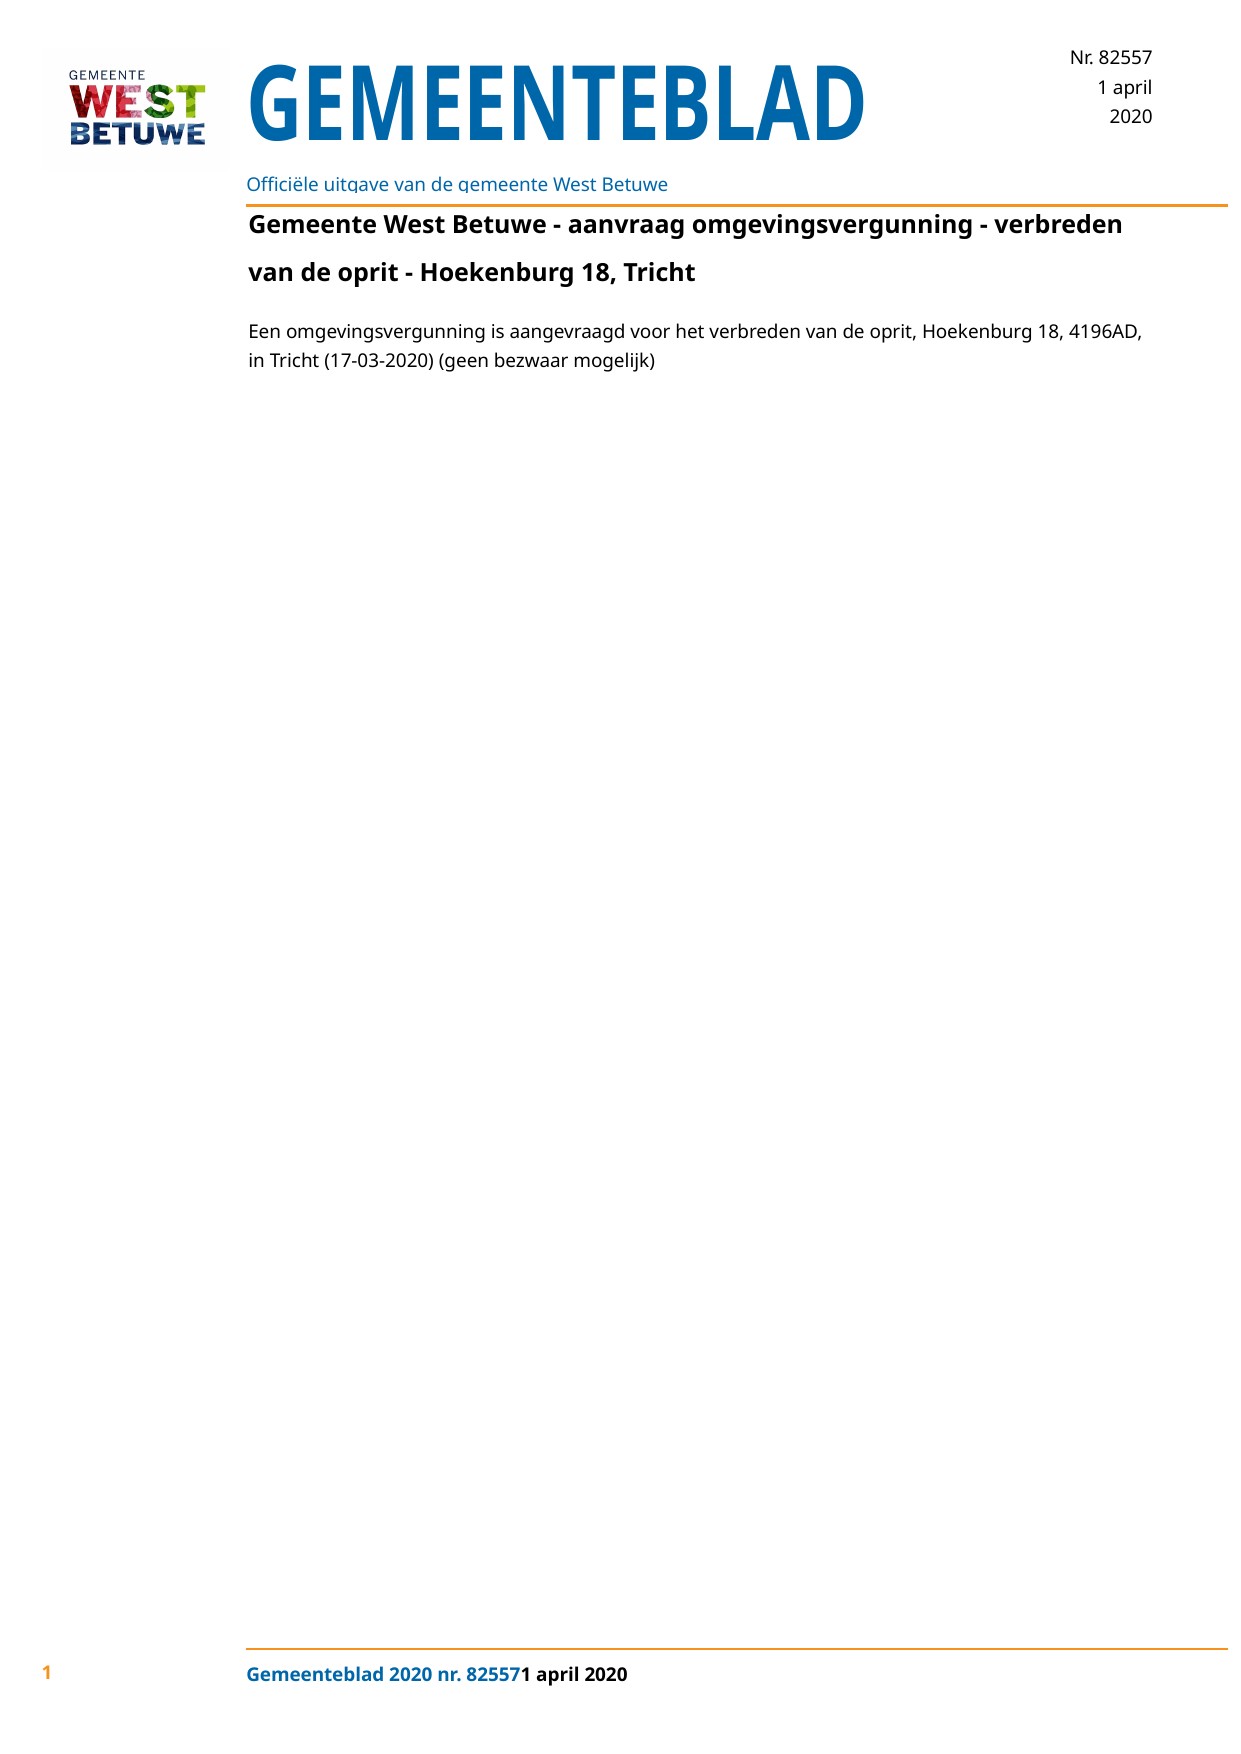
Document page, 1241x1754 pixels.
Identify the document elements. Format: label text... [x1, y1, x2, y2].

picture [41, 47, 231, 172]
text Gemeente West Betuwe - aanvraag omgevingsvergunning - verbreden van de oprit - Hoekenburg 18, Tricht [248, 207, 1152, 288]
text Een omgevingsvergunning is aangevraagd voor het verbreden van de oprit, Hoekenburg 18, 4196AD, in Tricht (17-03-2020) (geen bezwaar mogelijk) [248, 318, 1152, 373]
